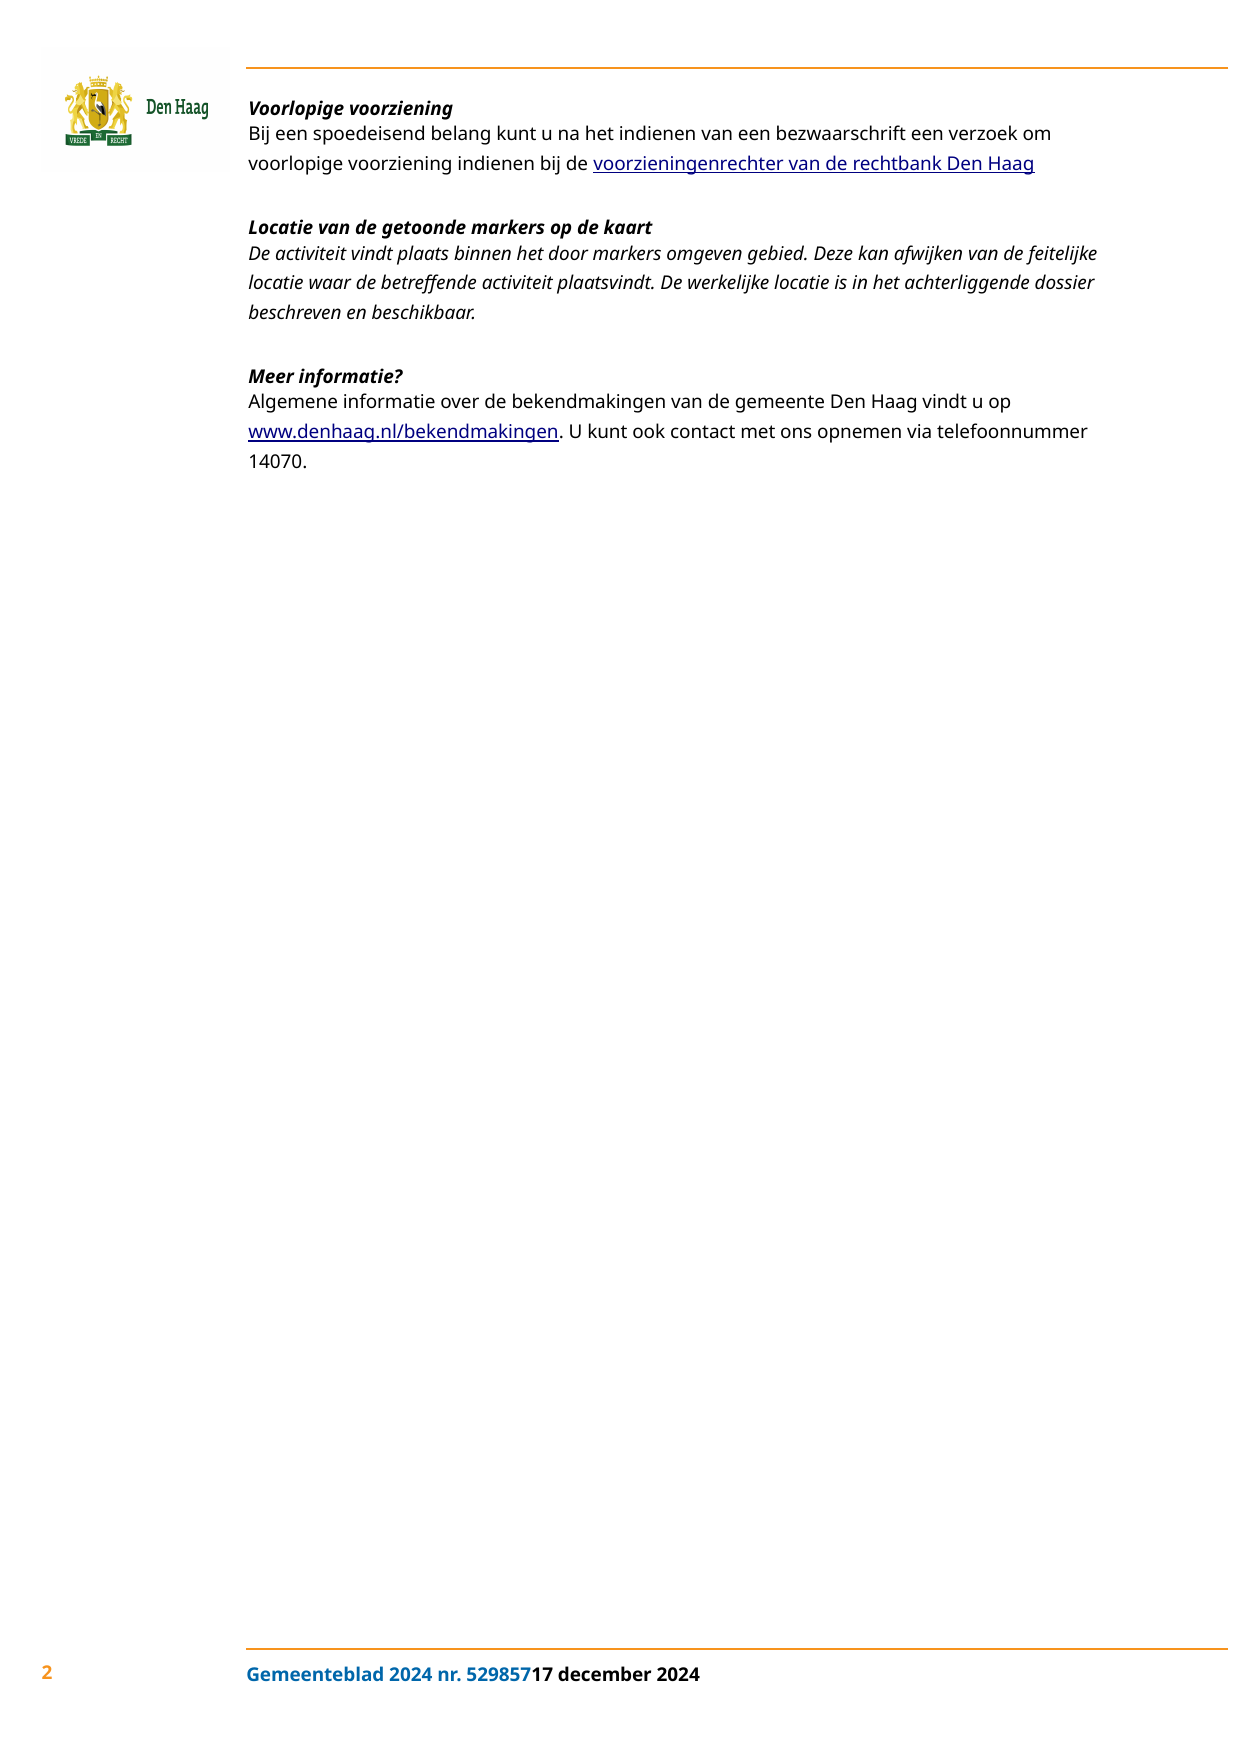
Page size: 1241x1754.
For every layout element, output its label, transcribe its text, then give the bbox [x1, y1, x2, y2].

text Locatie van de getoonde markers op de kaart [248, 214, 1152, 240]
text Meer informatie? [248, 363, 1152, 389]
text Algemene informatie over de bekendmakingen van de gemeente Den Haag vindt u op www.denhaag.nl/bekendmakingen. U kunt ook contact met ons opnemen via telefoonnummer 14070. [248, 389, 1152, 473]
text Bij een spoedeisend belang kunt u na het indienen van een bezwaarschrift een verzoek om voorlopige voorziening indienen bij de voorzieningenrechter van de rechtbank Den Haag [248, 121, 1152, 176]
text Voorlopige voorziening [248, 95, 1152, 121]
text De activiteit vindt plaats binnen het door markers omgeven gebied. Deze kan afwijken van de feitelijke locatie waar de betreffende activiteit plaatsvindt. De werkelijke locatie is in het achterliggende dossier beschreven en beschikbaar. [248, 240, 1152, 325]
picture [41, 47, 231, 172]
